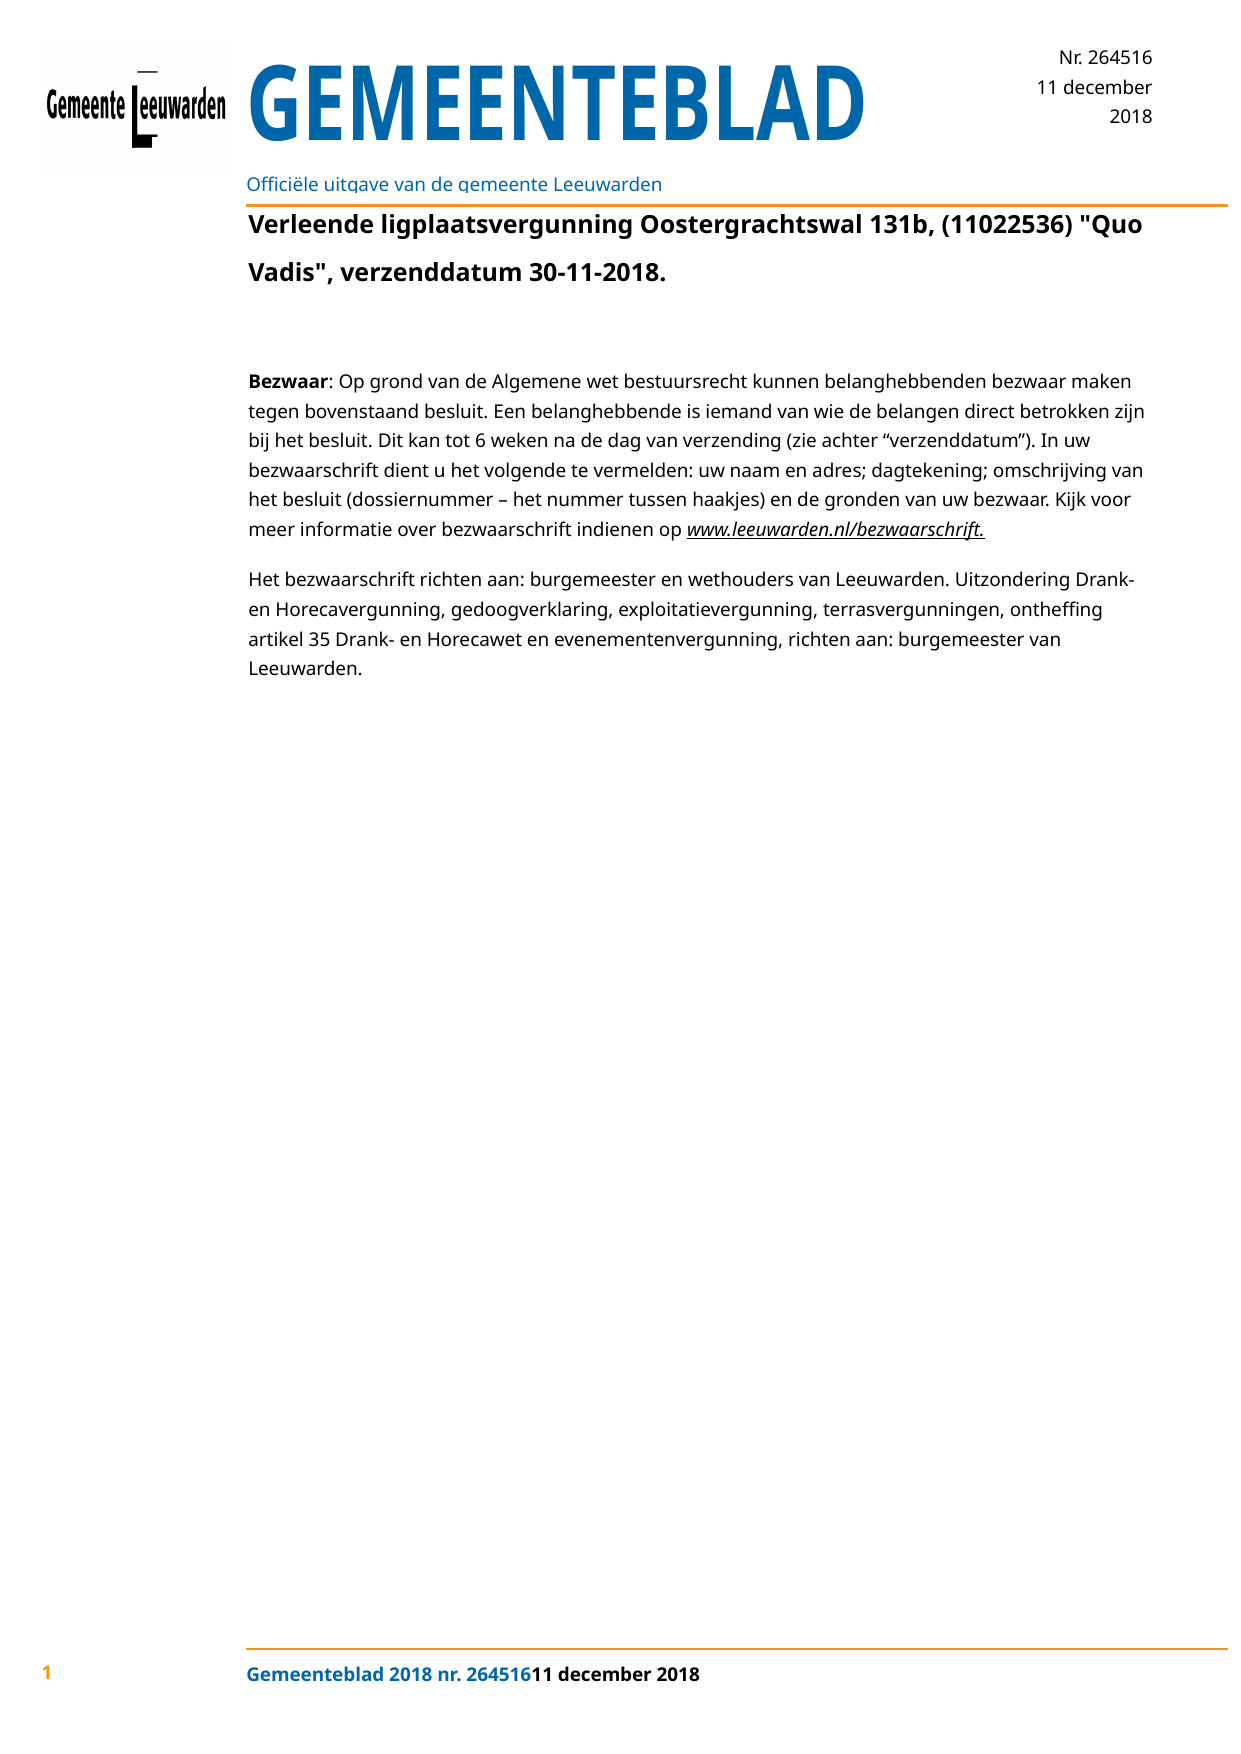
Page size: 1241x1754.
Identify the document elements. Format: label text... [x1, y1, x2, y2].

text Verleende ligplaatsvergunning Oostergrachtswal 131b, (11022536) "Quo Vadis", verzenddatum 30-11-2018. [248, 207, 1152, 288]
text Bezwaar: Op grond van de Algemene wet bestuursrecht kunnen belanghebbenden bezwaar maken tegen bovenstaand besluit. Een belanghebbende is iemand van wie de belangen direct betrokken zijn bij het besluit. Dit kan tot 6 weken na de dag van verzending (zie achter “verzenddatum”). In uw bezwaarschrift dient u het volgende te vermelden: uw naam en adres; dagtekening; omschrijving van het besluit (dossiernummer – het nummer tussen haakjes) en de gronden van uw bezwaar. Kijk voor meer informatie over bezwaarschrift indienen op www.leeuwarden.nl/bezwaarschrift. [248, 368, 1152, 542]
text Het bezwaarschrift richten aan: burgemeester en wethouders van Leeuwarden. Uitzondering Drank- en Horecavergunning, gedoogverklaring, exploitatievergunning, terrasvergunningen, ontheffing artikel 35 Drank- en Horecawet en evenementenvergunning, richten aan: burgemeester van Leeuwarden. [248, 567, 1152, 681]
picture [41, 47, 231, 172]
